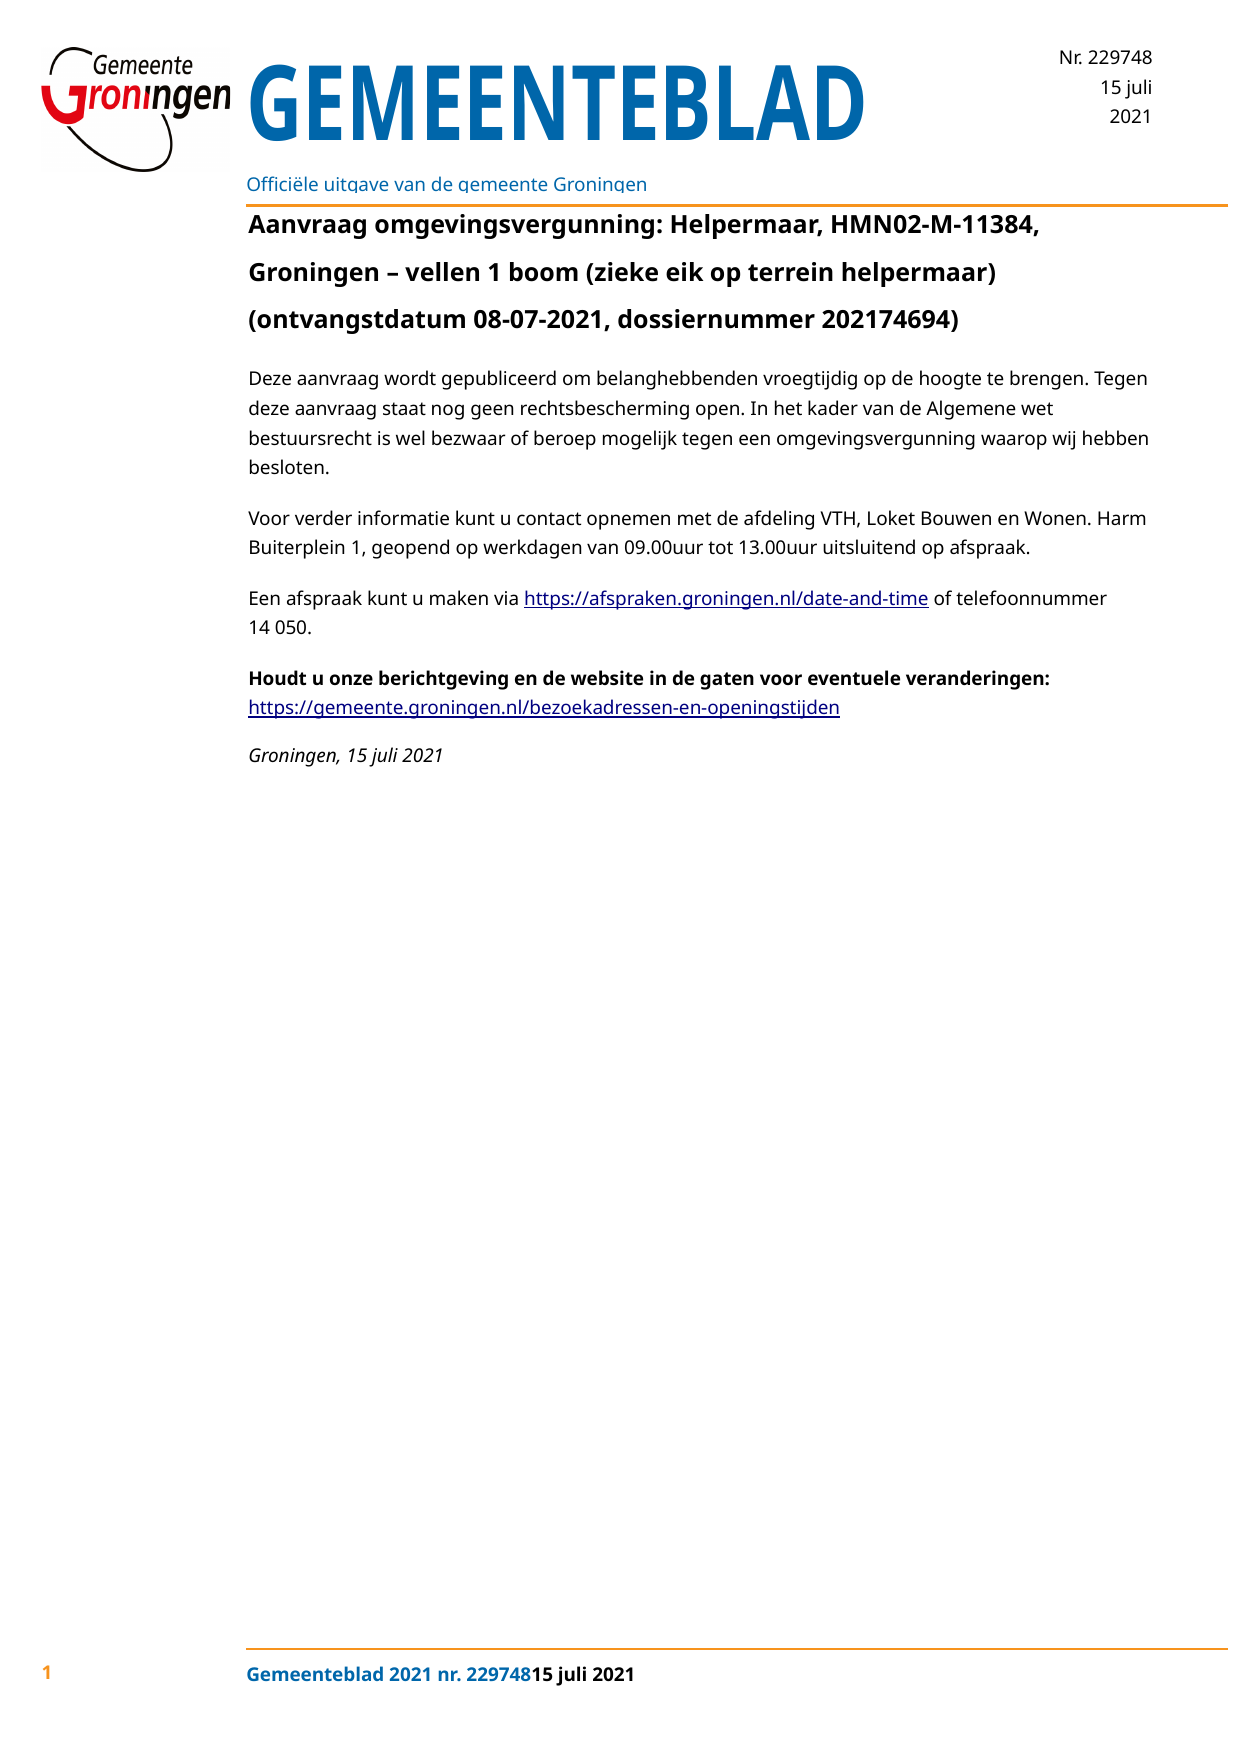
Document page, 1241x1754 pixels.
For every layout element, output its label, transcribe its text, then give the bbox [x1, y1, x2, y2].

text Een afspraak kunt u maken via https://afspraken.groningen.nl/date-and-time of telefoonnummer 14 050. [248, 585, 1152, 640]
text Voor verder informatie kunt u contact opnemen met de afdeling VTH, Loket Bouwen en Wonen. Harm Buiterplein 1, geopend op werkdagen van 09.00uur tot 13.00uur uitsluitend op afspraak. [248, 505, 1152, 560]
text Houdt u onze berichtgeving en de website in de gaten voor eventuele veranderingen: https://gemeente.groningen.nl/bezoekadressen-en-openingstijden [248, 665, 1152, 720]
text Deze aanvraag wordt gepubliceerd om belanghebbenden vroegtijdig op de hoogte te brengen. Tegen deze aanvraag staat nog geen rechtsbescherming open. In het kader van de Algemene wet bestuursrecht is wel bezwaar of beroep mogelijk tegen een omgevingsvergunning waarop wij hebben besloten. [248, 366, 1152, 480]
text Aanvraag omgevingsvergunning: Helpermaar, HMN02-M-11384, Groningen – vellen 1 boom (zieke eik op terrein helpermaar) (ontvangstdatum 08-07-2021, dossiernummer 202174694) [248, 207, 1152, 336]
text Groningen, 15 juli 2021 [248, 742, 1152, 768]
picture [41, 47, 231, 172]
